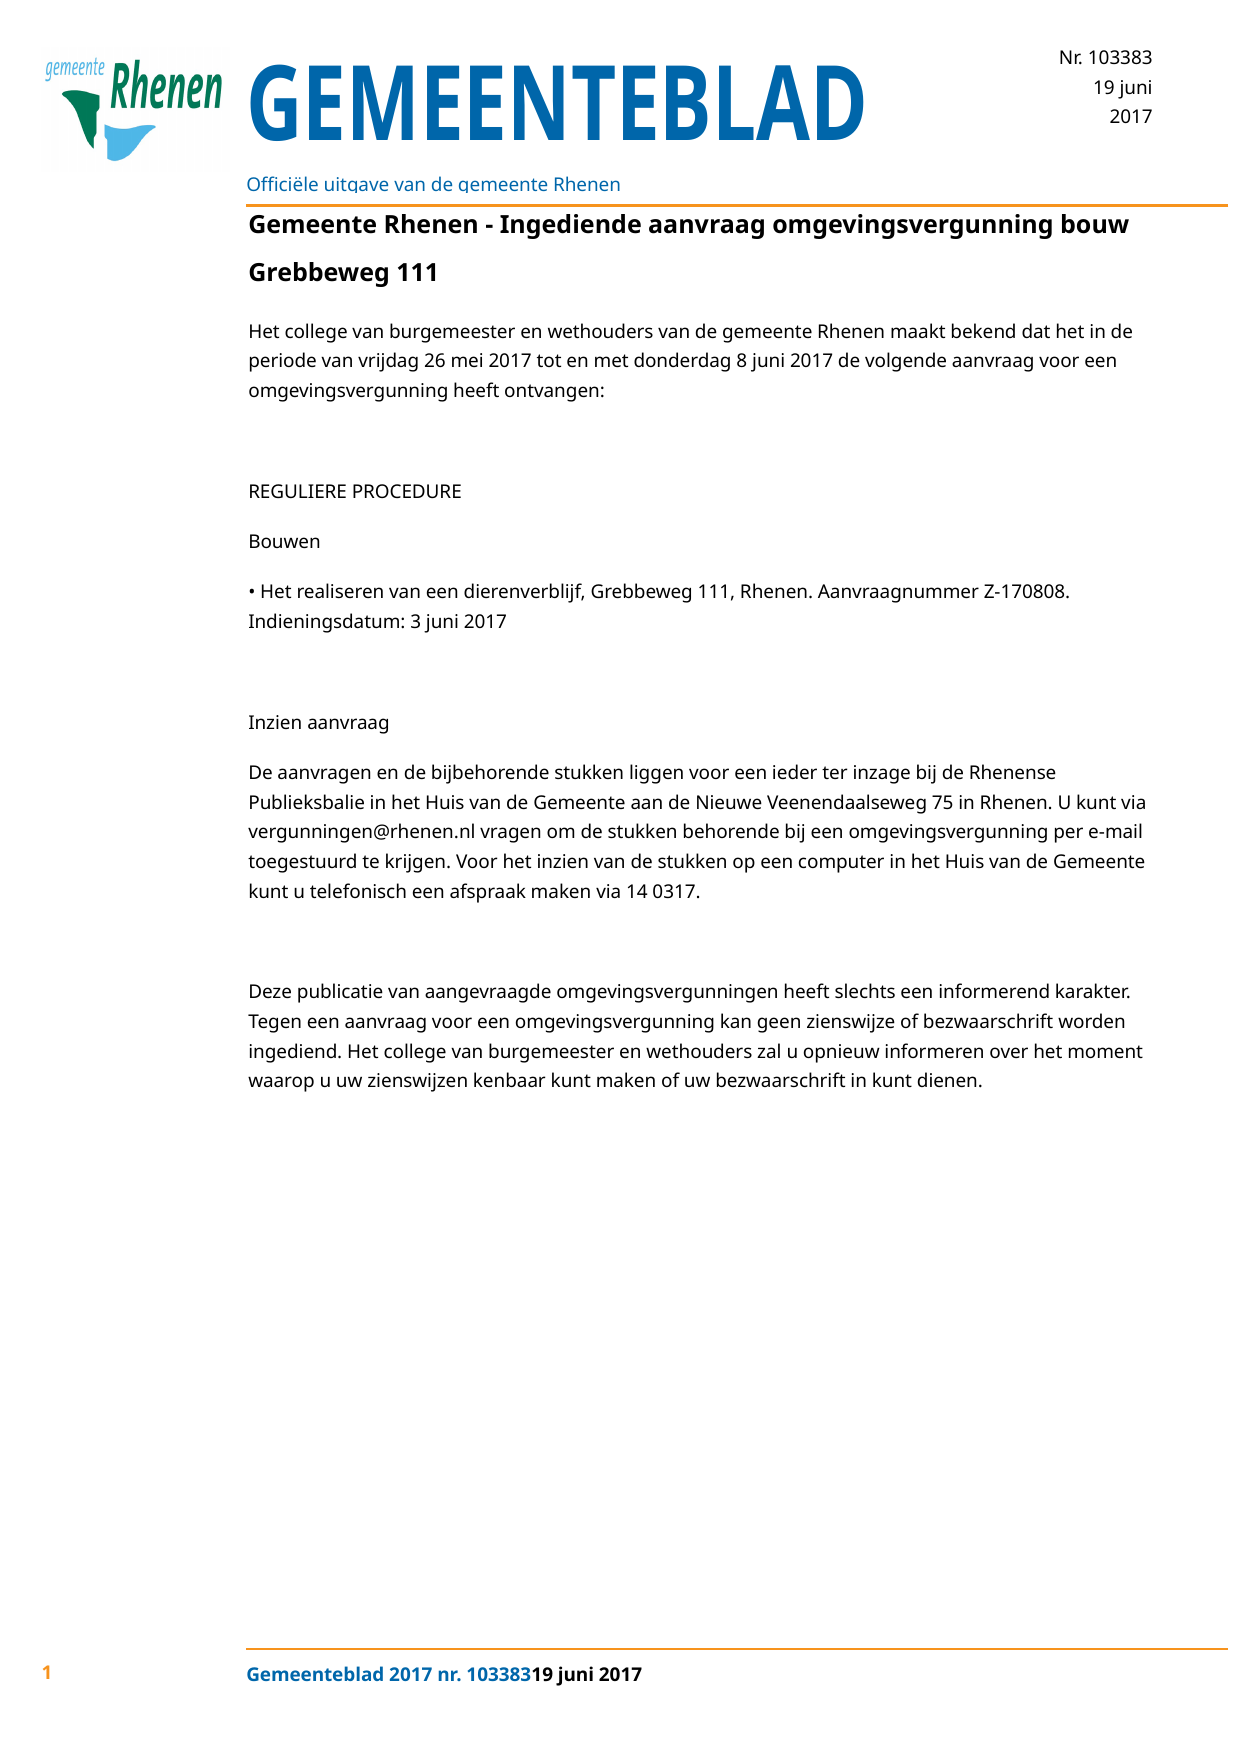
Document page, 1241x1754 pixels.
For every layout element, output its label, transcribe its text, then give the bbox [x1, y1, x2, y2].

text Het college van burgemeester en wethouders van de gemeente Rhenen maakt bekend dat het in de periode van vrijdag 26 mei 2017 tot en met donderdag 8 juni 2017 de volgende aanvraag voor een omgevingsvergunning heeft ontvangen: [248, 318, 1152, 403]
picture [41, 47, 231, 172]
text Gemeente Rhenen - Ingediende aanvraag omgevingsvergunning bouw Grebbeweg 111 [248, 207, 1152, 288]
text Inzien aanvraag [248, 709, 1152, 735]
text • Het realiseren van een dierenverblijf, Grebbeweg 111, Rhenen. Aanvraagnummer Z-170808. Indieningsdatum: 3 juni 2017 [248, 579, 1152, 634]
text Deze publicatie van aangevraagde omgevingsvergunningen heeft slechts een informerend karakter. Tegen een aanvraag voor een omgevingsvergunning kan geen zienswijze of bezwaarschrift worden ingediend. Het college van burgemeester en wethouders zal u opnieuw informeren over het moment waarop u uw zienswijzen kenbaar kunt maken of uw bezwaarschrift in kunt dienen. [248, 979, 1152, 1093]
text REGULIERE PROCEDURE [248, 478, 1152, 504]
text Bouwen [248, 528, 1152, 554]
text De aanvragen en de bijbehorende stukken liggen voor een ieder ter inzage bij de Rhenense Publieksbalie in het Huis van de Gemeente aan de Nieuwe Veenendaalseweg 75 in Rhenen. U kunt via vergunningen@rhenen.nl vragen om de stukken behorende bij een omgevingsvergunning per e-mail toegestuurd te krijgen. Voor het inzien van de stukken op een computer in het Huis van de Gemeente kunt u telefonisch een afspraak maken via 14 0317. [248, 759, 1152, 904]
